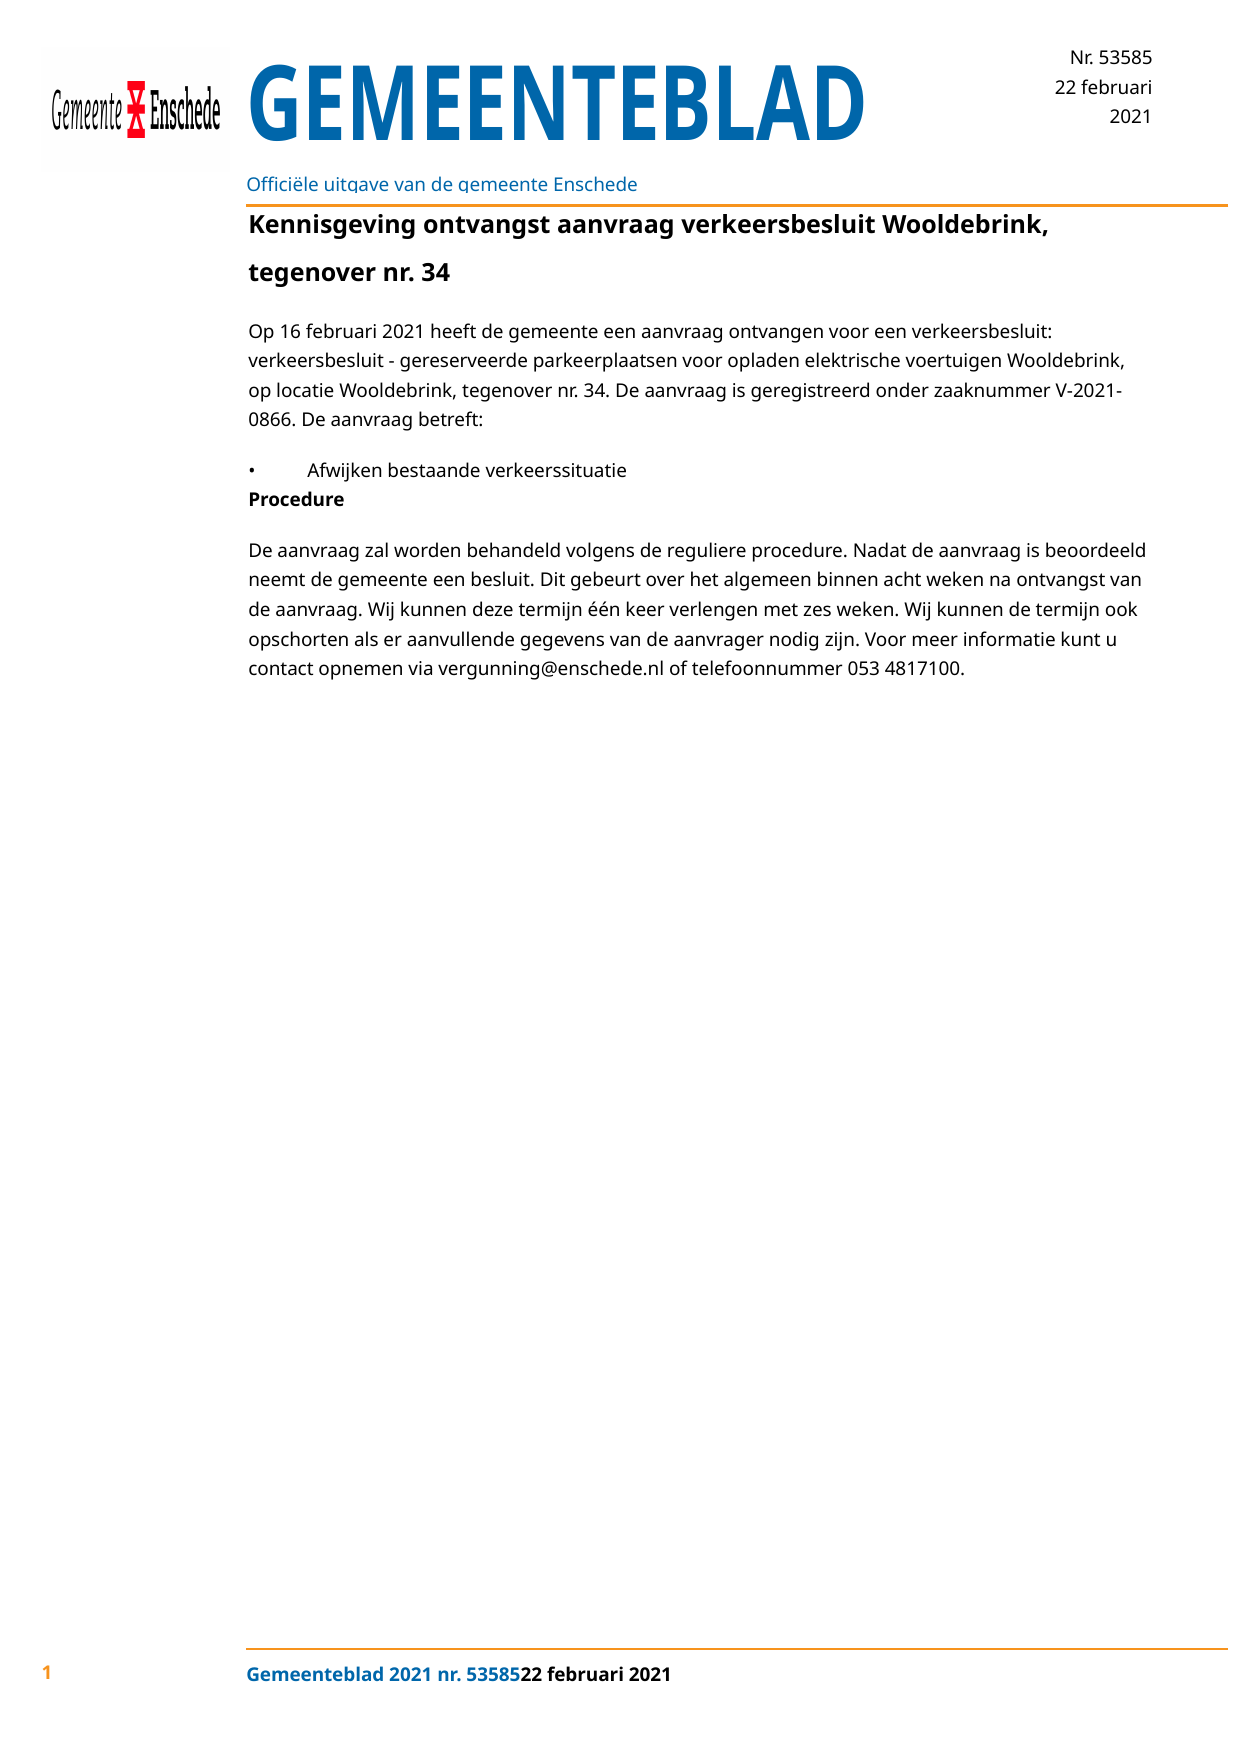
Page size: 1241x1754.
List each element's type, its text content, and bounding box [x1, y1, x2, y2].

text Op 16 februari 2021 heeft de gemeente een aanvraag ontvangen voor een verkeersbesluit: verkeersbesluit - gereserveerde parkeerplaatsen voor opladen elektrische voertuigen Wooldebrink, op locatie Wooldebrink, tegenover nr. 34. De aanvraag is geregistreerd onder zaaknummer V-2021-0866. De aanvraag betreft: [248, 318, 1152, 432]
text Procedure [248, 487, 1152, 512]
list Afwijken bestaande verkeerssituatie [248, 457, 1152, 483]
text De aanvraag zal worden behandeld volgens de reguliere procedure. Nadat de aanvraag is beoordeeld neemt de gemeente een besluit. Dit gebeurt over het algemeen binnen acht weken na ontvangst van de aanvraag. Wij kunnen deze termijn één keer verlengen met zes weken. Wij kunnen de termijn ook opschorten als er aanvullende gegevens van de aanvrager nodig zijn. Voor meer informatie kunt u contact opnemen via vergunning@enschede.nl of telefoonnummer 053 4817100. [248, 537, 1152, 681]
text Kennisgeving ontvangst aanvraag verkeersbesluit Wooldebrink, tegenover nr. 34 [248, 207, 1152, 288]
picture [41, 47, 231, 172]
